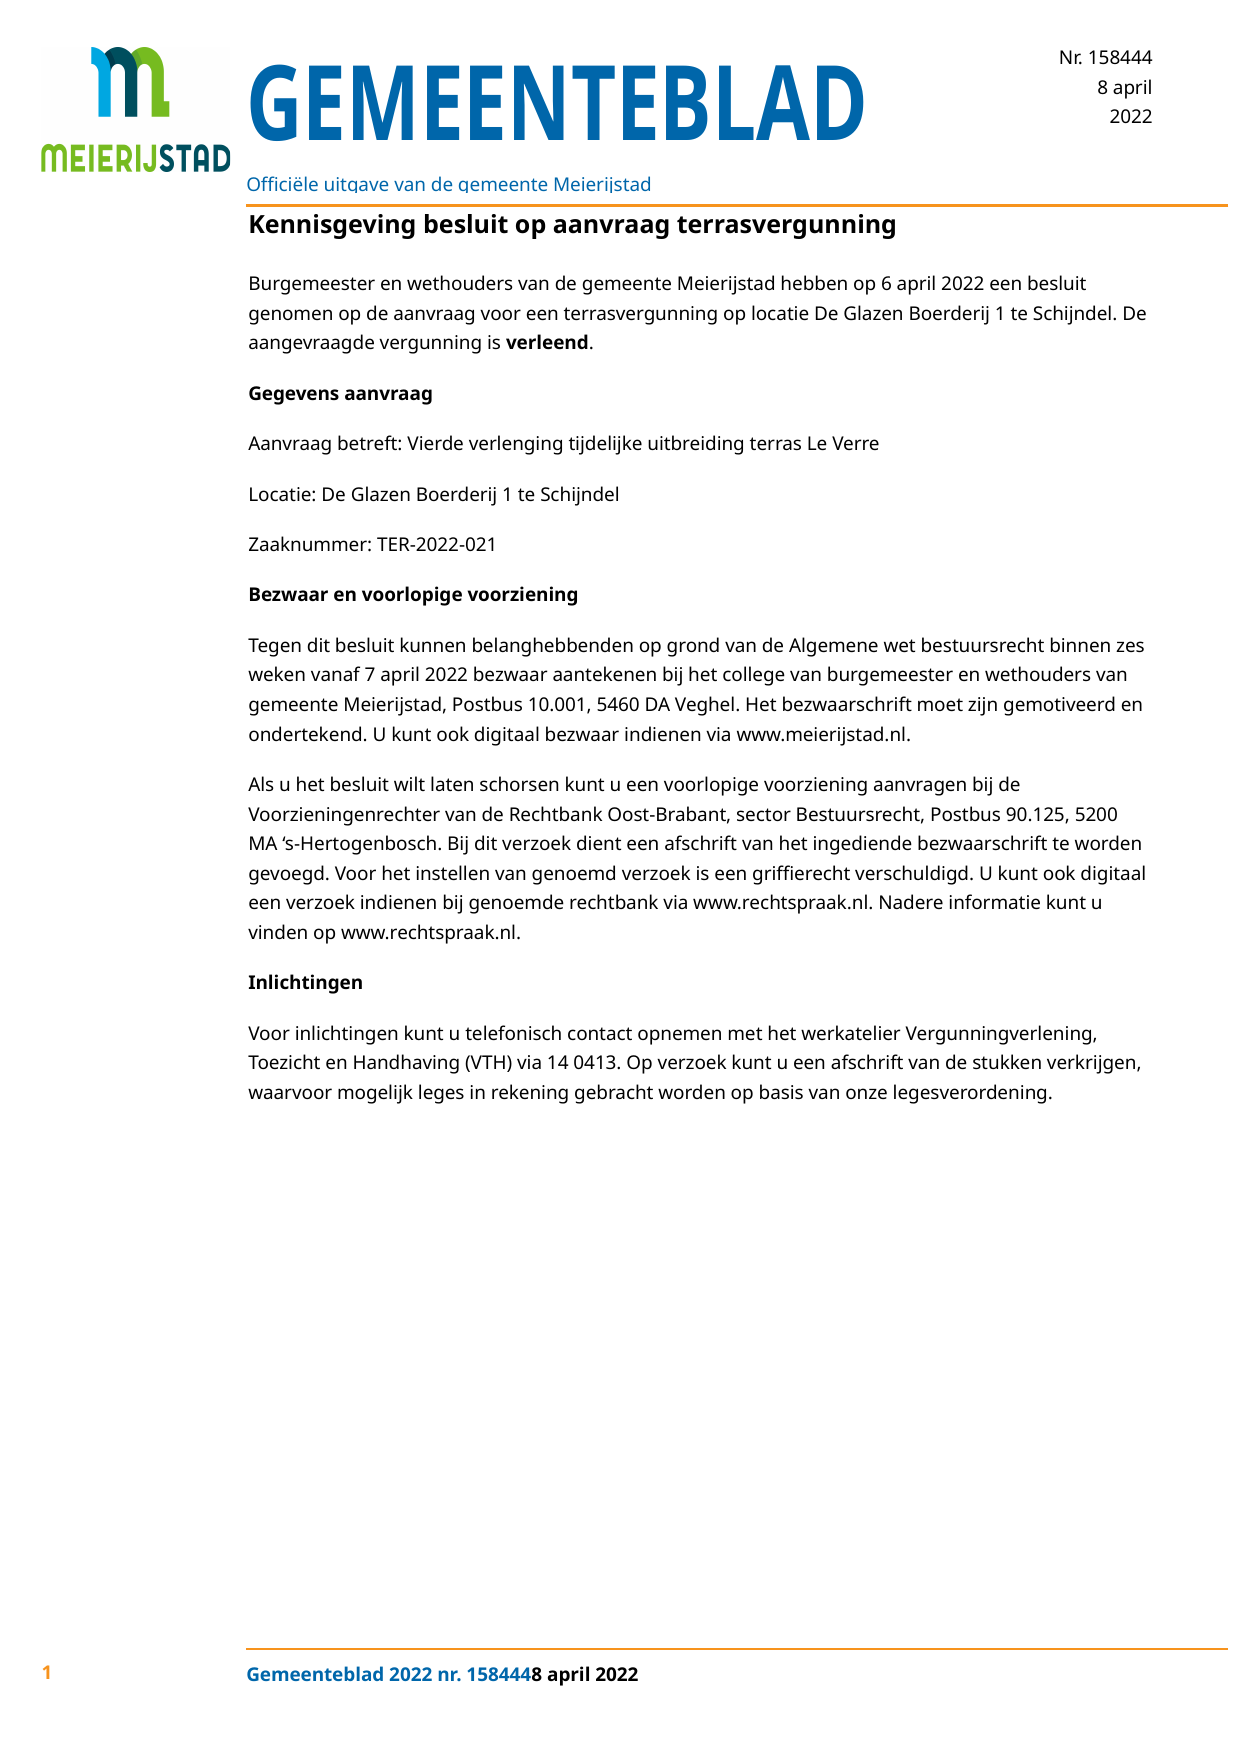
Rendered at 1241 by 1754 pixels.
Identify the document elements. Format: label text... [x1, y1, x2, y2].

text Kennisgeving besluit op aanvraag terrasvergunning [248, 207, 1152, 241]
picture [41, 47, 231, 172]
text Inlichtingen [248, 969, 1152, 995]
text Voor inlichtingen kunt u telefonisch contact opnemen met het werkatelier Vergunningverlening, Toezicht en Handhaving (VTH) via 14 0413. Op verzoek kunt u een afschrift van de stukken verkrijgen, waarvoor mogelijk leges in rekening gebracht worden op basis van onze legesverordening. [248, 1020, 1152, 1105]
text Gegevens aanvraag [248, 380, 1152, 406]
text Tegen dit besluit kunnen belanghebbenden op grond van de Algemene wet bestuursrecht binnen zes weken vanaf 7 april 2022 bezwaar aantekenen bij het college van burgemeester en wethouders van gemeente Meierijstad, Postbus 10.001, 5460 DA Veghel. Het bezwaarschrift moet zijn gemotiveerd en ondertekend. U kunt ook digitaal bezwaar indienen via www.meierijstad.nl. [248, 632, 1152, 746]
text Aanvraag betreft: Vierde verlenging tijdelijke uitbreiding terras Le Verre [248, 430, 1152, 456]
text Burgemeester en wethouders van de gemeente Meierijstad hebben op 6 april 2022 een besluit genomen op de aanvraag voor een terrasvergunning op locatie De Glazen Boerderij 1 te Schijndel. De aangevraagde vergunning is verleend. [248, 270, 1152, 355]
text Als u het besluit wilt laten schorsen kunt u een voorlopige voorziening aanvragen bij de Voorzieningenrechter van de Rechtbank Oost-Brabant, sector Bestuursrecht, Postbus 90.125, 5200 MA ‘s-Hertogenbosch. Bij dit verzoek dient een afschrift van het ingediende bezwaarschrift te worden gevoegd. Voor het instellen van genoemd verzoek is een griffierecht verschuldigd. U kunt ook digitaal een verzoek indienen bij genoemde rechtbank via www.rechtspraak.nl. Nadere informatie kunt u vinden op www.rechtspraak.nl. [248, 771, 1152, 945]
text Bezwaar en voorlopige voorziening [248, 582, 1152, 607]
text Zaaknummer: TER-2022-021 [248, 531, 1152, 557]
text Locatie: De Glazen Boerderij 1 te Schijndel [248, 481, 1152, 506]
